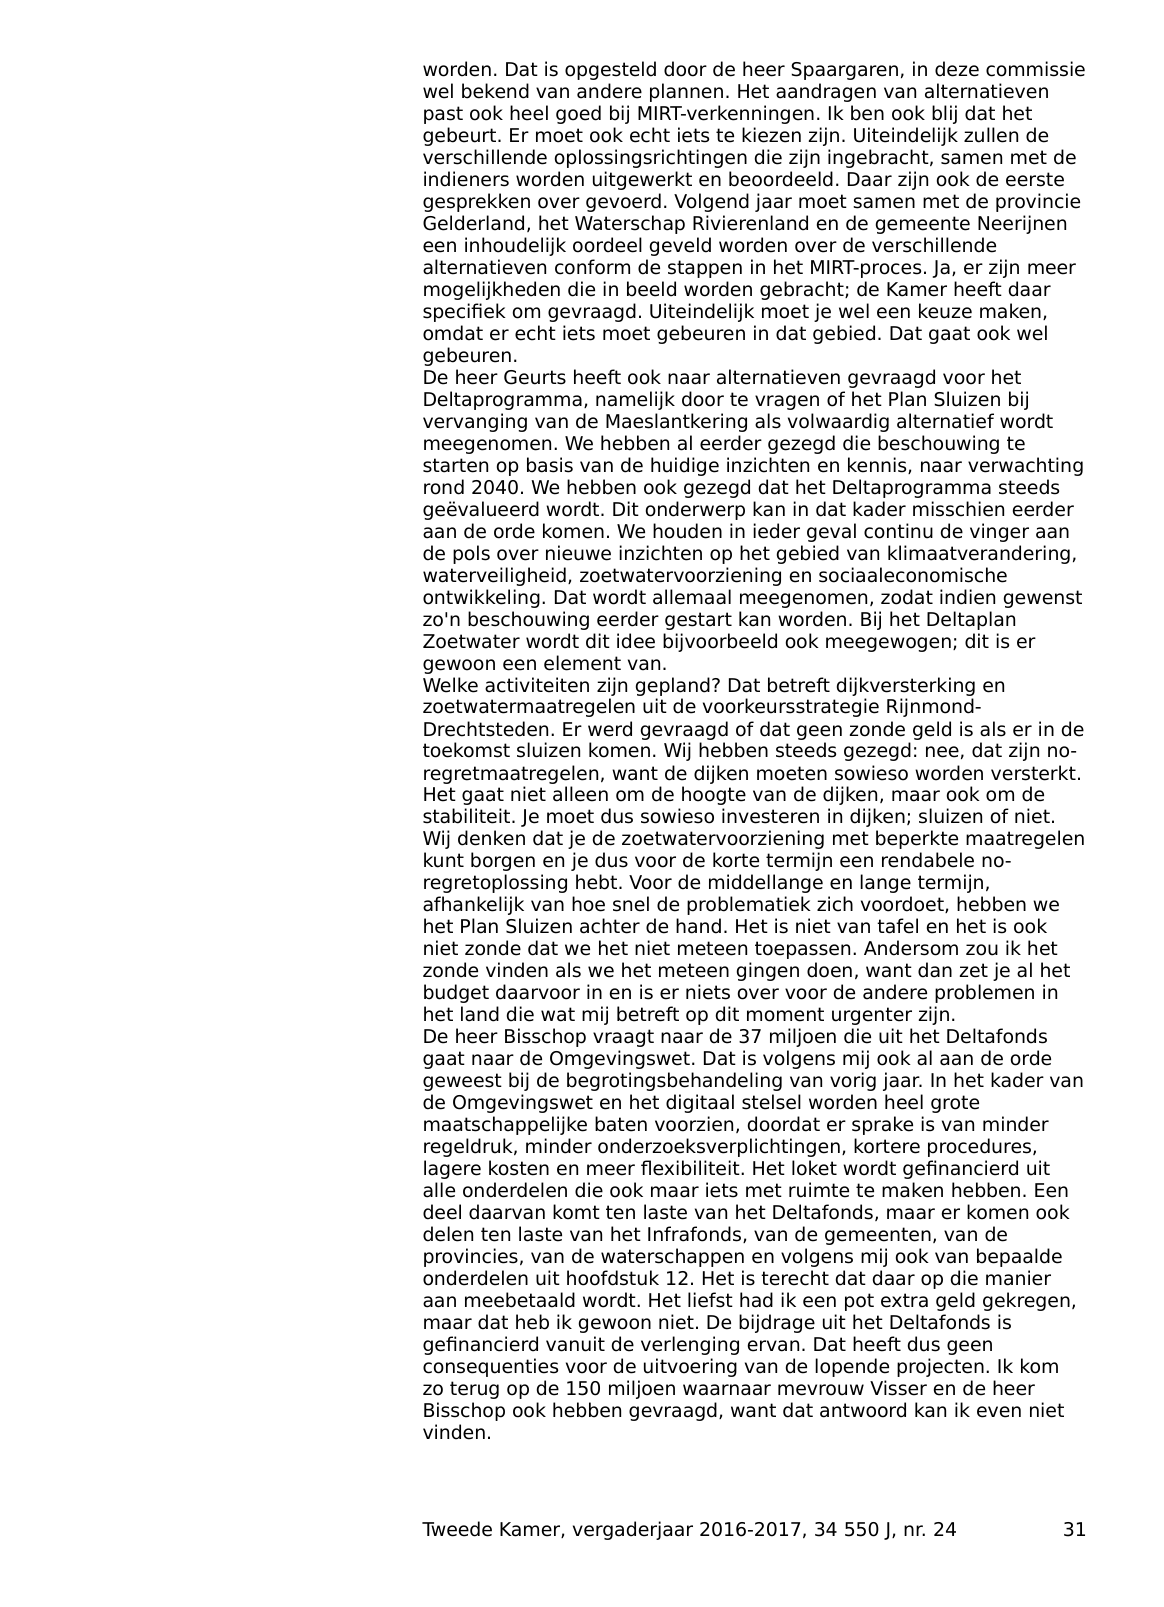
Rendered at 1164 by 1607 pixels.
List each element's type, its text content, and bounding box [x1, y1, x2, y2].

text worden. Dat is opgesteld door de heer Spaargaren, in deze commissie wel bekend van andere plannen. Het aandragen van alternatieven past ook heel goed bij MIRT-verkenningen. Ik ben ook blij dat het gebeurt. Er moet ook echt iets te kiezen zijn. Uiteindelijk zullen de verschillende oplossingsrichtingen die zijn ingebracht, samen met de indieners worden uitgewerkt en beoordeeld. Daar zijn ook de eerste gesprekken over gevoerd. Volgend jaar moet samen met de provincie Gelderland, het Waterschap Rivierenland en de gemeente Neerijnen een inhoudelijk oordeel geveld worden over de verschillende alternatieven conform de stappen in het MIRT-proces. Ja, er zijn meer mogelijkheden die in beeld worden gebracht; de Kamer heeft daar specifiek om gevraagd. Uiteindelijk moet je wel een keuze maken, omdat er echt iets moet gebeuren in dat gebied. Dat gaat ook wel gebeuren. [422, 59, 1087, 367]
text De heer Bisschop vraagt naar de 37 miljoen die uit het Deltafonds gaat naar de Omgevingswet. Dat is volgens mij ook al aan de orde geweest bij de begrotingsbehandeling van vorig jaar. In het kader van de Omgevingswet en het digitaal stelsel worden heel grote maatschappelijke baten voorzien, doordat er sprake is van minder regeldruk, minder onderzoeksverplichtingen, kortere procedures, lagere kosten en meer flexibiliteit. Het loket wordt gefinancierd uit alle onderdelen die ook maar iets met ruimte te maken hebben. Een deel daarvan komt ten laste van het Deltafonds, maar er komen ook delen ten laste van het Infrafonds, van de gemeenten, van de provincies, van de waterschappen en volgens mij ook van bepaalde onderdelen uit hoofdstuk 12. Het is terecht dat daar op die manier aan meebetaald wordt. Het liefst had ik een pot extra geld gekregen, maar dat heb ik gewoon niet. De bijdrage uit het Deltafonds is gefinancierd vanuit de verlenging ervan. Dat heeft dus geen consequenties voor de uitvoering van de lopende projecten. Ik kom zo terug op de 150 miljoen waarnaar mevrouw Visser en de heer Bisschop ook hebben gevraagd, want dat antwoord kan ik even niet vinden. [422, 1026, 1087, 1444]
text De heer Geurts heeft ook naar alternatieven gevraagd voor het Deltaprogramma, namelijk door te vragen of het Plan Sluizen bij vervanging van de Maeslantkering als volwaardig alternatief wordt meegenomen. We hebben al eerder gezegd die beschouwing te starten op basis van de huidige inzichten en kennis, naar verwachting rond 2040. We hebben ook gezegd dat het Deltaprogramma steeds geëvalueerd wordt. Dit onderwerp kan in dat kader misschien eerder aan de orde komen. We houden in ieder geval continu de vinger aan de pols over nieuwe inzichten op het gebied van klimaatverandering, waterveiligheid, zoetwatervoorziening en sociaaleconomische ontwikkeling. Dat wordt allemaal meegenomen, zodat indien gewenst zo'n beschouwing eerder gestart kan worden. Bij het Deltaplan Zoetwater wordt dit idee bijvoorbeeld ook meegewogen; dit is er gewoon een element van. [422, 367, 1087, 674]
text Welke activiteiten zijn gepland? Dat betreft dijkversterking en zoetwatermaatregelen uit de voorkeursstrategie Rijnmond-Drechtsteden. Er werd gevraagd of dat geen zonde geld is als er in de toekomst sluizen komen. Wij hebben steeds gezegd: nee, dat zijn no-regretmaatregelen, want de dijken moeten sowieso worden versterkt. Het gaat niet alleen om de hoogte van de dijken, maar ook om de stabiliteit. Je moet dus sowieso investeren in dijken; sluizen of niet. Wij denken dat je de zoetwatervoorziening met beperkte maatregelen kunt borgen en je dus voor de korte termijn een rendabele no-regretoplossing hebt. Voor de middellange en lange termijn, afhankelijk van hoe snel de problematiek zich voordoet, hebben we het Plan Sluizen achter de hand. Het is niet van tafel en het is ook niet zonde dat we het niet meteen toepassen. Andersom zou ik het zonde vinden als we het meteen gingen doen, want dan zet je al het budget daarvoor in en is er niets over voor de andere problemen in het land die wat mij betreft op dit moment urgenter zijn. [422, 674, 1087, 1026]
